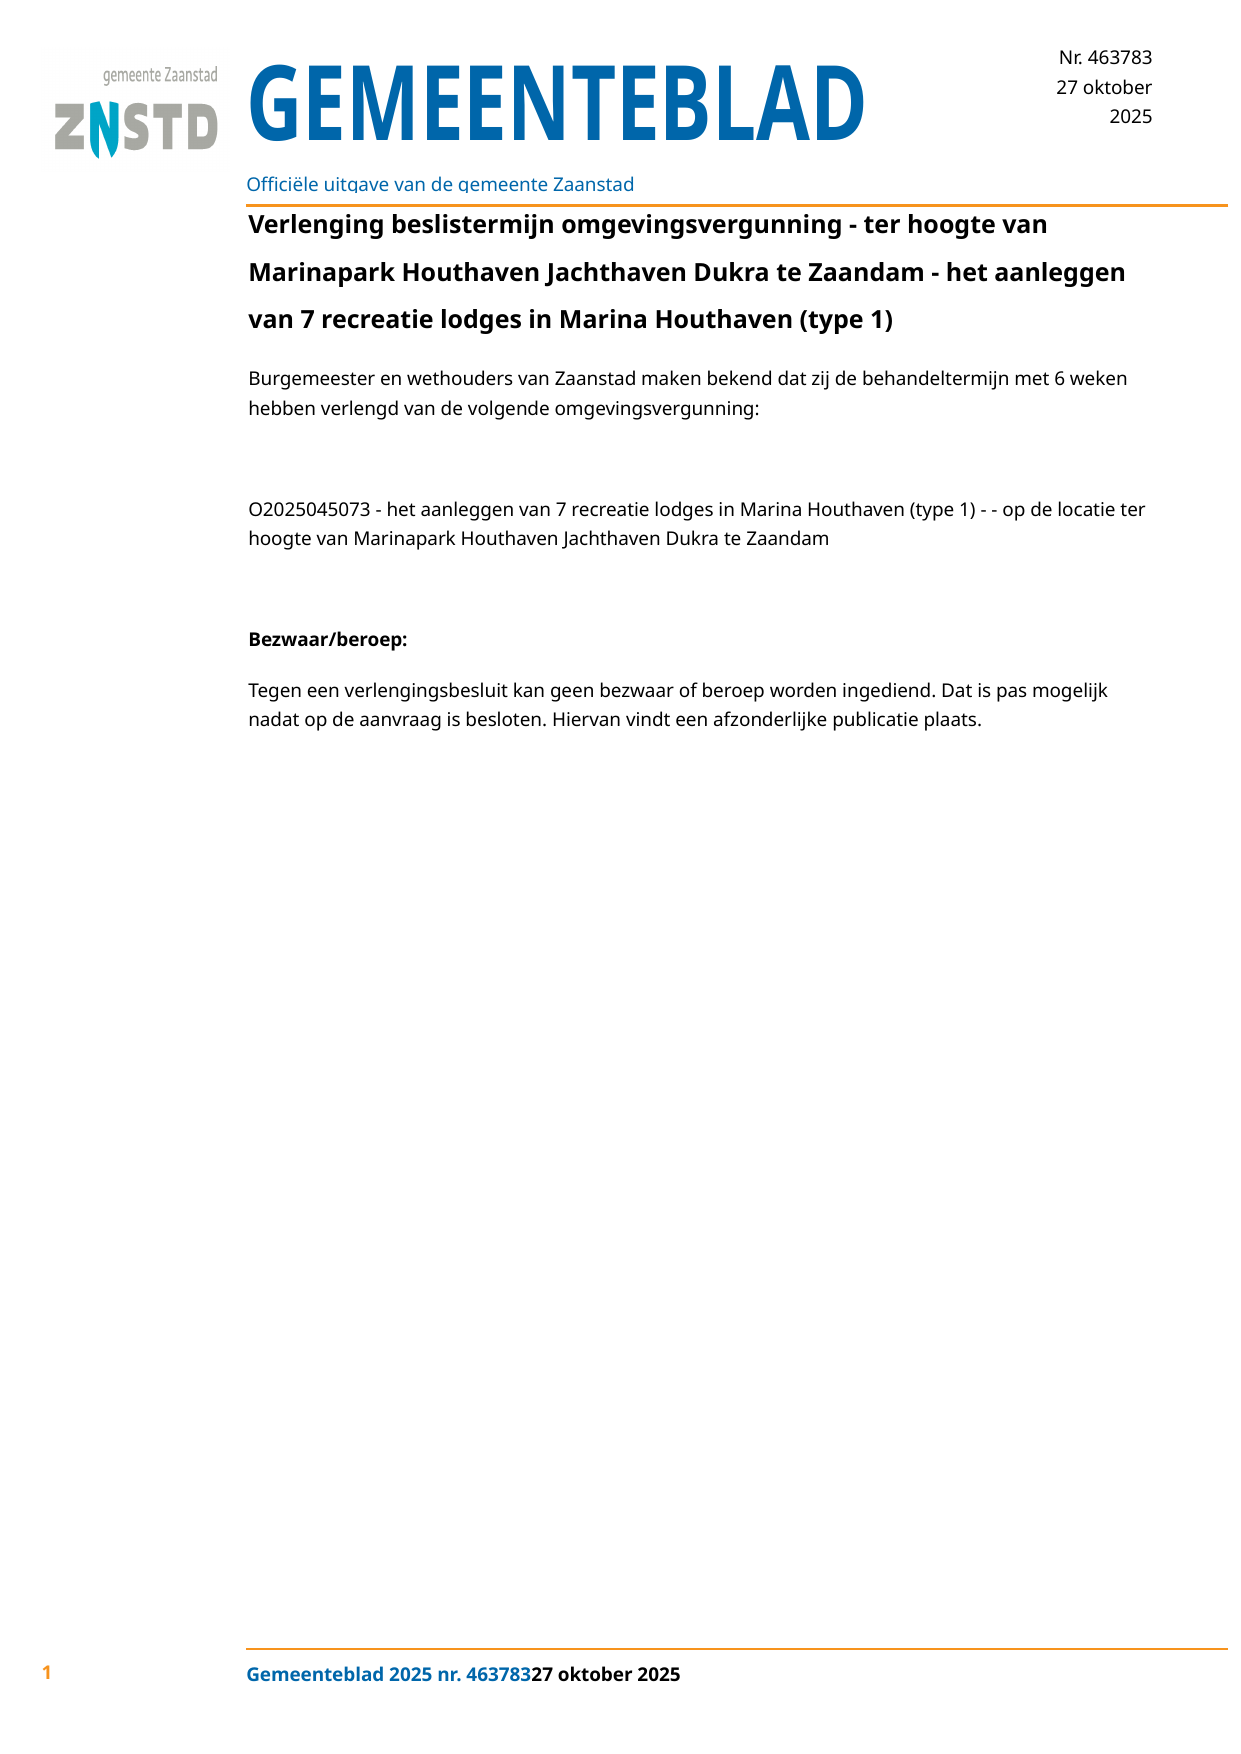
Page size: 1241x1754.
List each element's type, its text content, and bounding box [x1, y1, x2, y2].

text Verlenging beslistermijn omgevingsvergunning - ter hoogte van Marinapark Houthaven Jachthaven Dukra te Zaandam - het aanleggen van 7 recreatie lodges in Marina Houthaven (type 1) [248, 207, 1152, 336]
text O2025045073 - het aanleggen van 7 recreatie lodges in Marina Houthaven (type 1) - - op de locatie ter hoogte van Marinapark Houthaven Jachthaven Dukra te Zaandam [248, 496, 1152, 551]
text Burgemeester en wethouders van Zaanstad maken bekend dat zij de behandeltermijn met 6 weken hebben verlengd van de volgende omgevingsvergunning: [248, 366, 1152, 421]
text Tegen een verlengingsbesluit kan geen bezwaar of beroep worden ingediend. Dat is pas mogelijk nadat op de aanvraag is besloten. Hiervan vindt een afzonderlijke publicatie plaats. [248, 677, 1152, 732]
picture [41, 47, 231, 172]
text Bezwaar/beroep: [248, 626, 1152, 652]
